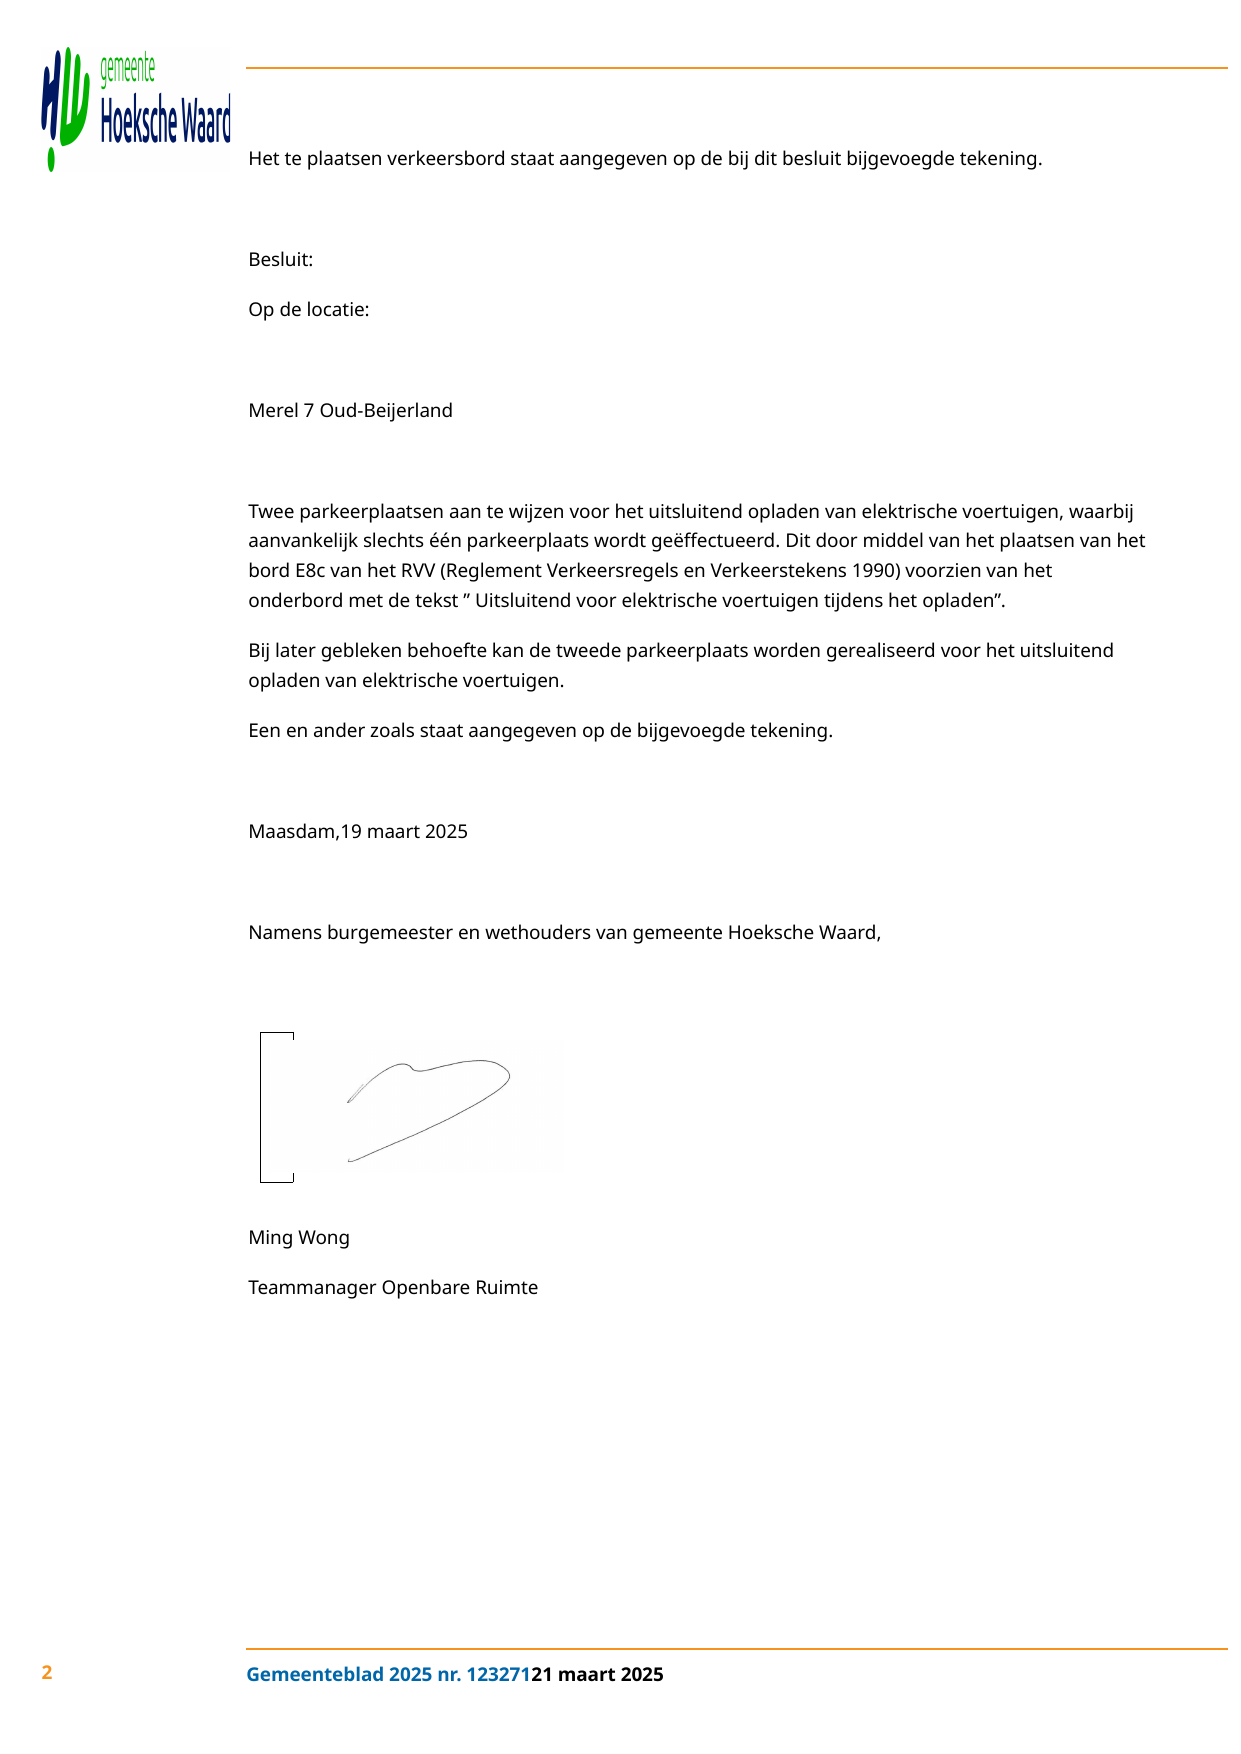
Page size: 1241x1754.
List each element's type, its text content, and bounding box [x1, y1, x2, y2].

text Maasdam,19 maart 2025 [248, 818, 1152, 844]
text Op de locatie: [248, 296, 1152, 322]
text Bij later gebleken behoefte kan de tweede parkeerplaats worden gerealiseerd voor het uitsluitend opladen van elektrische voertuigen. [248, 637, 1152, 693]
text Het te plaatsen verkeersbord staat aangegeven op de bij dit besluit bijgevoegde tekening. [248, 145, 1152, 171]
picture [268, 1040, 565, 1173]
picture [41, 47, 231, 172]
text Ming Wong [248, 1224, 1152, 1250]
text Besluit: [248, 246, 1152, 272]
text Twee parkeerplaatsen aan te wijzen voor het uitsluitend opladen van elektrische voertuigen, waarbij aanvankelijk slechts één parkeerplaats wordt geëffectueerd. Dit door middel van het plaatsen van het bord E8c van het RVV (Reglement Verkeersregels en Verkeerstekens 1990) voorzien van het onderbord met de tekst ” Uitsluitend voor elektrische voertuigen tijdens het opladen”. [248, 498, 1152, 613]
text Merel 7 Oud-Beijerland [248, 397, 1152, 423]
text Namens burgemeester en wethouders van gemeente Hoeksche Waard, [248, 919, 1152, 945]
text Teammanager Openbare Ruimte [248, 1274, 1152, 1300]
text Een en ander zoals staat aangegeven op de bijgevoegde tekening. [248, 717, 1152, 743]
